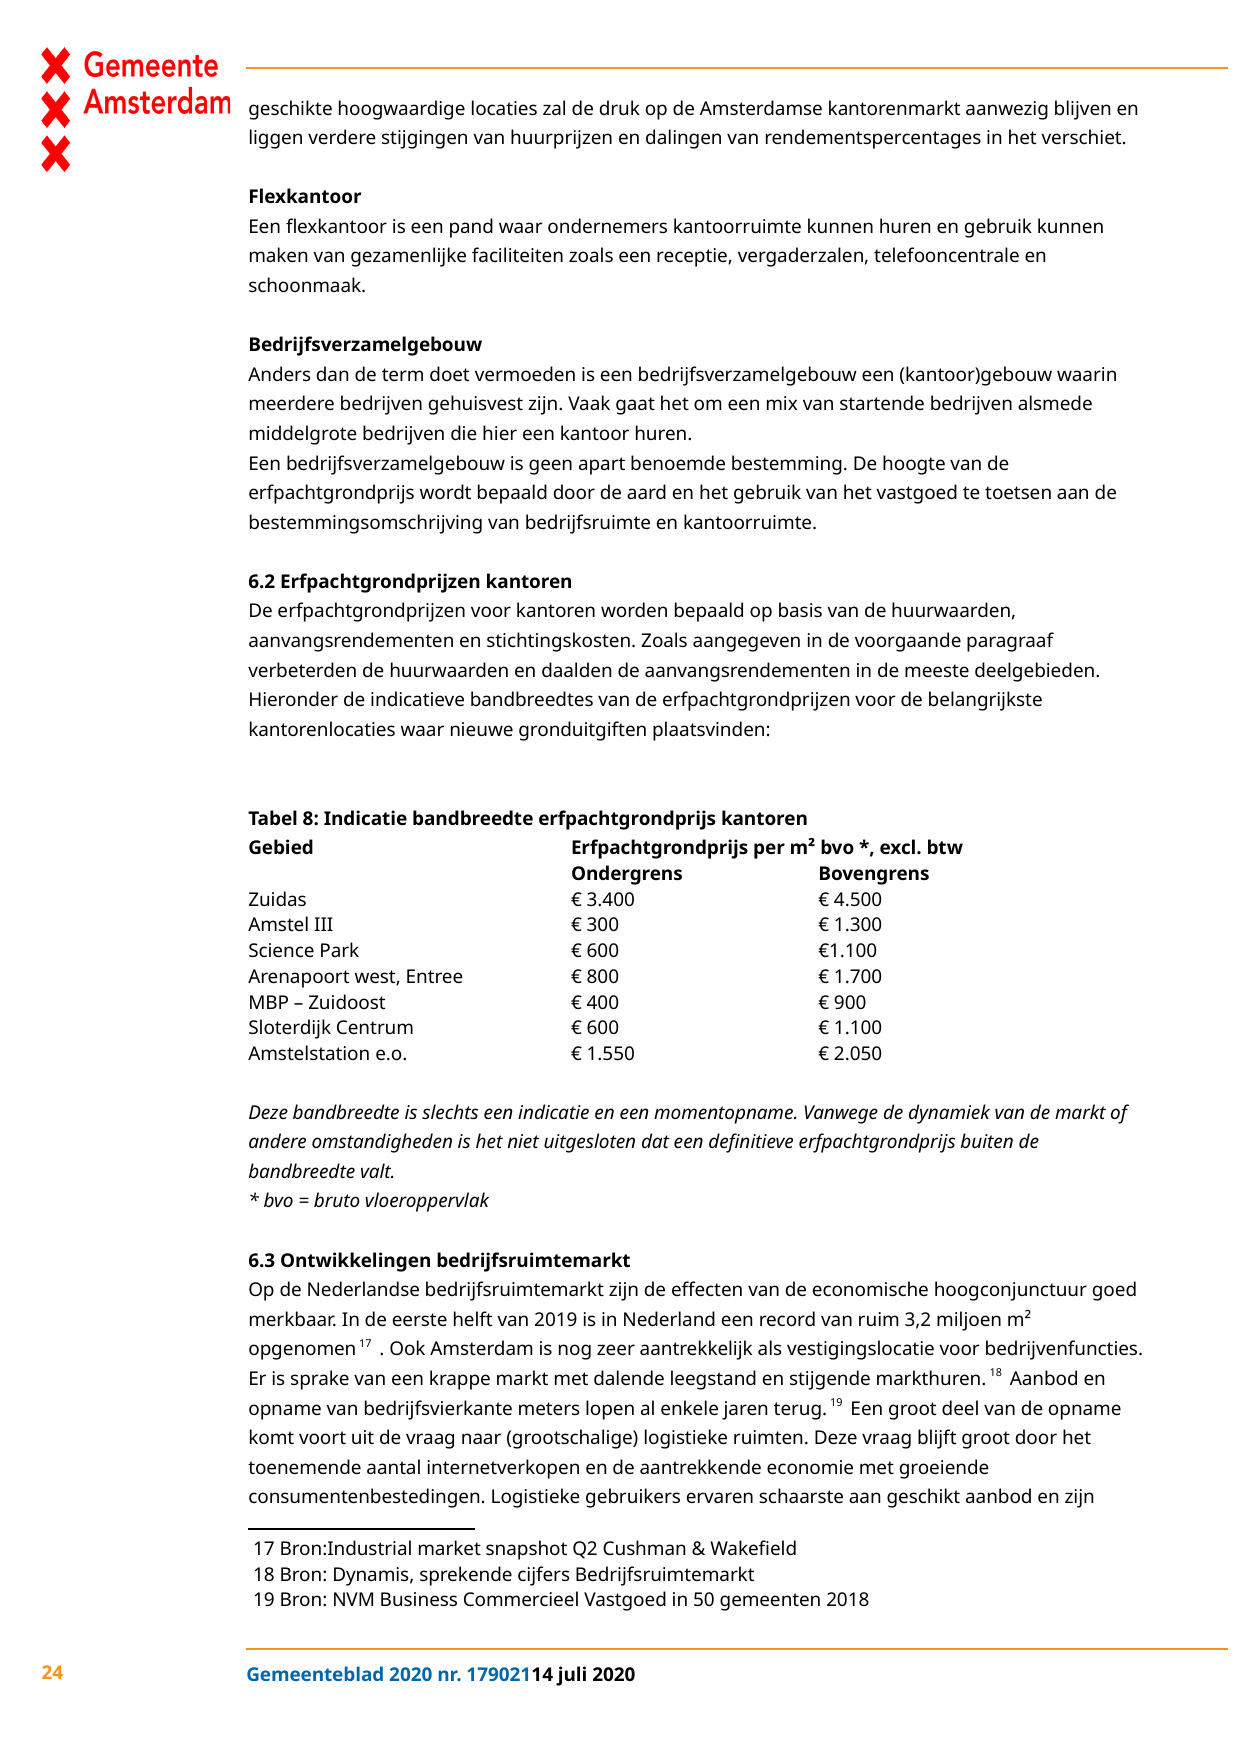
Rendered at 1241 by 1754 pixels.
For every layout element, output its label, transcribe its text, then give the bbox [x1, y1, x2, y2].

text Bron: Dynamis, sprekende cijfers Bedrijfsruimtemarkt [248, 1561, 1152, 1586]
text Bron:Industrial market snapshot Q2 Cushman & Wakefield [248, 1535, 1152, 1561]
table_cell € 4.500 [818, 886, 1152, 912]
table_cell Bovengrens [818, 860, 1152, 886]
table_cell € 600 [571, 1015, 818, 1040]
text Bron: NVM Business Commercieel Vastgoed in 50 gemeenten 2018 [248, 1586, 1152, 1612]
table_cell € 1.700 [818, 963, 1152, 989]
table_cell € 1.300 [818, 912, 1152, 937]
text Deze bandbreedte is slechts een indicatie en een momentopname. Vanwege de dynamiek van de markt of andere omstandigheden is het niet uitgesloten dat een definitieve erfpachtgrondprijs buiten de bandbreedte valt. [248, 1099, 1152, 1184]
table_cell Amstel III [248, 912, 571, 937]
table_header Erfpachtgrondprijs per m² bvo *, excl. btw [571, 835, 1152, 860]
table_cell Sloterdijk Centrum [248, 1015, 571, 1040]
table_cell MBP – Zuidoost [248, 989, 571, 1014]
text De erfpachtgrondprijzen voor kantoren worden bepaald op basis van de huurwaarden, aanvangsrendementen en stichtingskosten. Zoals aangegeven in de voorgaande paragraaf verbeterden de huurwaarden en daalden de aanvangsrendementen in de meeste deelgebieden. Hieronder de indicatieve bandbreedtes van de erfpachtgrondprijzen voor de belangrijkste kantorenlocaties waar nieuwe gronduitgiften plaatsvinden: [248, 598, 1152, 742]
table_cell €1.100 [818, 938, 1152, 963]
text Flexkantoor [248, 183, 1152, 209]
text Een bedrijfsverzamelgebouw is geen apart benoemde bestemming. De hoogte van de erfpachtgrondprijs wordt bepaald door de aard en het gebruik van het vastgoed te toetsen aan de bestemmingsomschrijving van bedrijfsruimte en kantoorruimte. [248, 450, 1152, 535]
table_cell Ondergrens [571, 860, 818, 886]
picture [41, 47, 231, 172]
table_cell € 3.400 [571, 886, 818, 912]
text Een flexkantoor is een pand waar ondernemers kantoorruimte kunnen huren en gebruik kunnen maken van gezamenlijke faciliteiten zoals een receptie, vergaderzalen, telefooncentrale en schoonmaak. [248, 213, 1152, 298]
table_header Gebied [248, 835, 571, 860]
table_cell € 300 [571, 912, 818, 937]
text * bvo = bruto vloeroppervlak [248, 1188, 1152, 1213]
text 6.3 Ontwikkelingen bedrijfsruimtemarkt [248, 1247, 1152, 1272]
text Op de Nederlandse bedrijfsruimtemarkt zijn de effecten van de economische hoogconjunctuur goed merkbaar. In de eerste helft van 2019 is in Nederland een record van ruim 3,2 miljoen m² opgenomen . Ook Amsterdam is nog zeer aantrekkelijk als vestigingslocatie voor bedrijvenfuncties. Er is sprake van een krappe markt met dalende leegstand en stijgende markthuren. Aanbod en opname van bedrijfsvierkante meters lopen al enkele jaren terug. Een groot deel van de opname komt voort uit de vraag naar (grootschalige) logistieke ruimten. Deze vraag blijft groot door het toenemende aantal internetverkopen en de aantrekkende economie met groeiende consumentenbestedingen. Logistieke gebruikers ervaren schaarste aan geschikt aanbod en zijn [248, 1276, 1152, 1509]
table_cell € 400 [571, 989, 818, 1014]
table_cell € 2.050 [818, 1040, 1152, 1066]
text geschikte hoogwaardige locaties zal de druk op de Amsterdamse kantorenmarkt aanwezig blijven en liggen verdere stijgingen van huurprijzen en dalingen van rendementspercentages in het verschiet. [248, 95, 1152, 150]
text Bedrijfsverzamelgebouw [248, 331, 1152, 357]
table_cell € 1.100 [818, 1015, 1152, 1040]
table_cell € 900 [818, 989, 1152, 1014]
text 6.2 Erfpachtgrondprijzen kantoren [248, 568, 1152, 594]
table_cell Science Park [248, 938, 571, 963]
table_cell Arenapoort west, Entree [248, 963, 571, 989]
table_cell [248, 860, 571, 886]
table_cell € 800 [571, 963, 818, 989]
table_cell € 600 [571, 938, 818, 963]
text Tabel 8: Indicatie bandbreedte erfpachtgrondprijs kantoren [248, 805, 1152, 831]
table_cell Zuidas [248, 886, 571, 912]
table_cell Amstelstation e.o. [248, 1040, 571, 1066]
text Anders dan de term doet vermoeden is een bedrijfsverzamelgebouw een (kantoor)gebouw waarin meerdere bedrijven gehuisvest zijn. Vaak gaat het om een mix van startende bedrijven alsmede middelgrote bedrijven die hier een kantoor huren. [248, 361, 1152, 446]
table_cell € 1.550 [571, 1040, 818, 1066]
